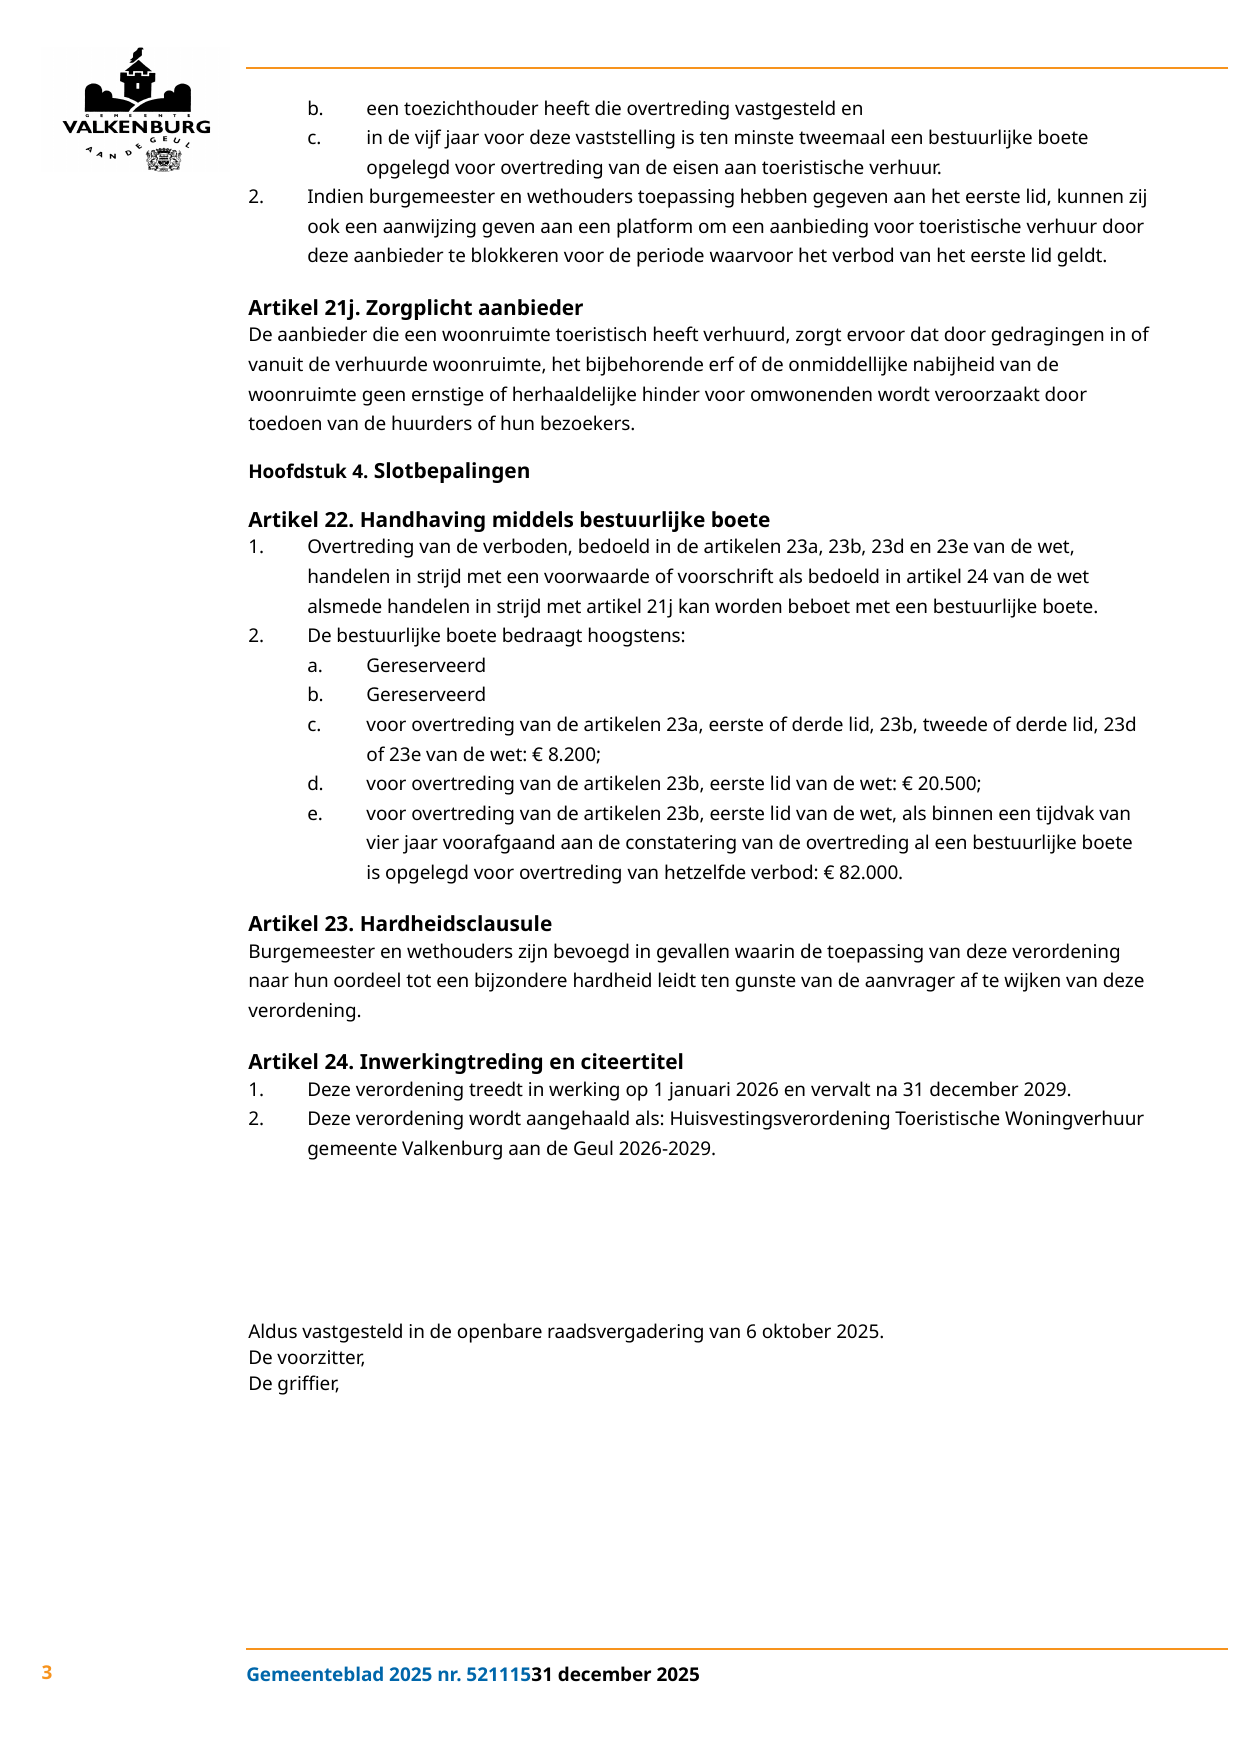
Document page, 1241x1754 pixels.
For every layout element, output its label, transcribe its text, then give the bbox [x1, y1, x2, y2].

list Overtreding van de verboden, bedoeld in de artikelen 23a, 23b, 23d en 23e van de wet, handelen in strijd met een voorwaarde of voorschrift als bedoeld in artikel 24 van de wet alsmede handelen in strijd met artikel 21j kan worden beboet met een bestuurlijke boete. [248, 534, 1152, 618]
list een toezichthouder heeft die overtreding vastgesteld en [307, 95, 1152, 121]
text Hoofdstuk 4. Slotbepalingen [248, 456, 1152, 484]
text De voorzitter, [248, 1344, 1152, 1370]
text Aldus vastgesteld in de openbare raadsvergadering van 6 oktober 2025. [248, 1319, 1152, 1344]
list Deze verordening wordt aangehaald als: Huisvestingsverordening Toeristische Woningverhuur gemeente Valkenburg aan de Geul 2026-2029. [248, 1106, 1152, 1161]
text Artikel 23. Hardheidsclausule [248, 909, 1152, 938]
list Gereserveerd [307, 682, 1152, 707]
text Artikel 21j. Zorgplicht aanbieder [248, 293, 1152, 322]
text De griffier, [248, 1370, 1152, 1396]
list voor overtreding van de artikelen 23b, eerste lid van de wet, als binnen een tijdvak van vier jaar voorafgaand aan de constatering van de overtreding al een bestuurlijke boete is opgelegd voor overtreding van hetzelfde verbod: € 82.000. [307, 800, 1152, 885]
list voor overtreding van de artikelen 23b, eerste lid van de wet: € 20.500; [307, 770, 1152, 796]
list Indien burgemeester en wethouders toepassing hebben gegeven aan het eerste lid, kunnen zij ook een aanwijzing geven aan een platform om een aanbieding voor toeristische verhuur door deze aanbieder te blokkeren voor de periode waarvoor het verbod van het eerste lid geldt. [248, 183, 1152, 268]
text Artikel 24. Inwerkingtreding en citeertitel [248, 1047, 1152, 1076]
list Deze verordening treedt in werking op 1 januari 2026 en vervalt na 31 december 2029. [248, 1076, 1152, 1102]
list voor overtreding van de artikelen 23a, eerste of derde lid, 23b, tweede of derde lid, 23d of 23e van de wet: € 8.200; [307, 711, 1152, 766]
list in de vijf jaar voor deze vaststelling is ten minste tweemaal een bestuurlijke boete opgelegd voor overtreding van de eisen aan toeristische verhuur. [307, 124, 1152, 180]
list Gereserveerd [307, 652, 1152, 678]
text De aanbieder die een woonruimte toeristisch heeft verhuurd, zorgt ervoor dat door gedragingen in of vanuit de verhuurde woonruimte, het bijbehorende erf of de onmiddellijke nabijheid van de woonruimte geen ernstige of herhaaldelijke hinder voor omwonenden wordt veroorzaakt door toedoen van de huurders of hun bezoekers. [248, 322, 1152, 436]
text Artikel 22. Handhaving middels bestuurlijke boete [248, 505, 1152, 534]
list De bestuurlijke boete bedraagt hoogstens: [248, 622, 1152, 648]
text Burgemeester en wethouders zijn bevoegd in gevallen waarin de toepassing van deze verordening naar hun oordeel tot een bijzondere hardheid leidt ten gunste van de aanvrager af te wijken van deze verordening. [248, 938, 1152, 1023]
picture [41, 47, 231, 172]
